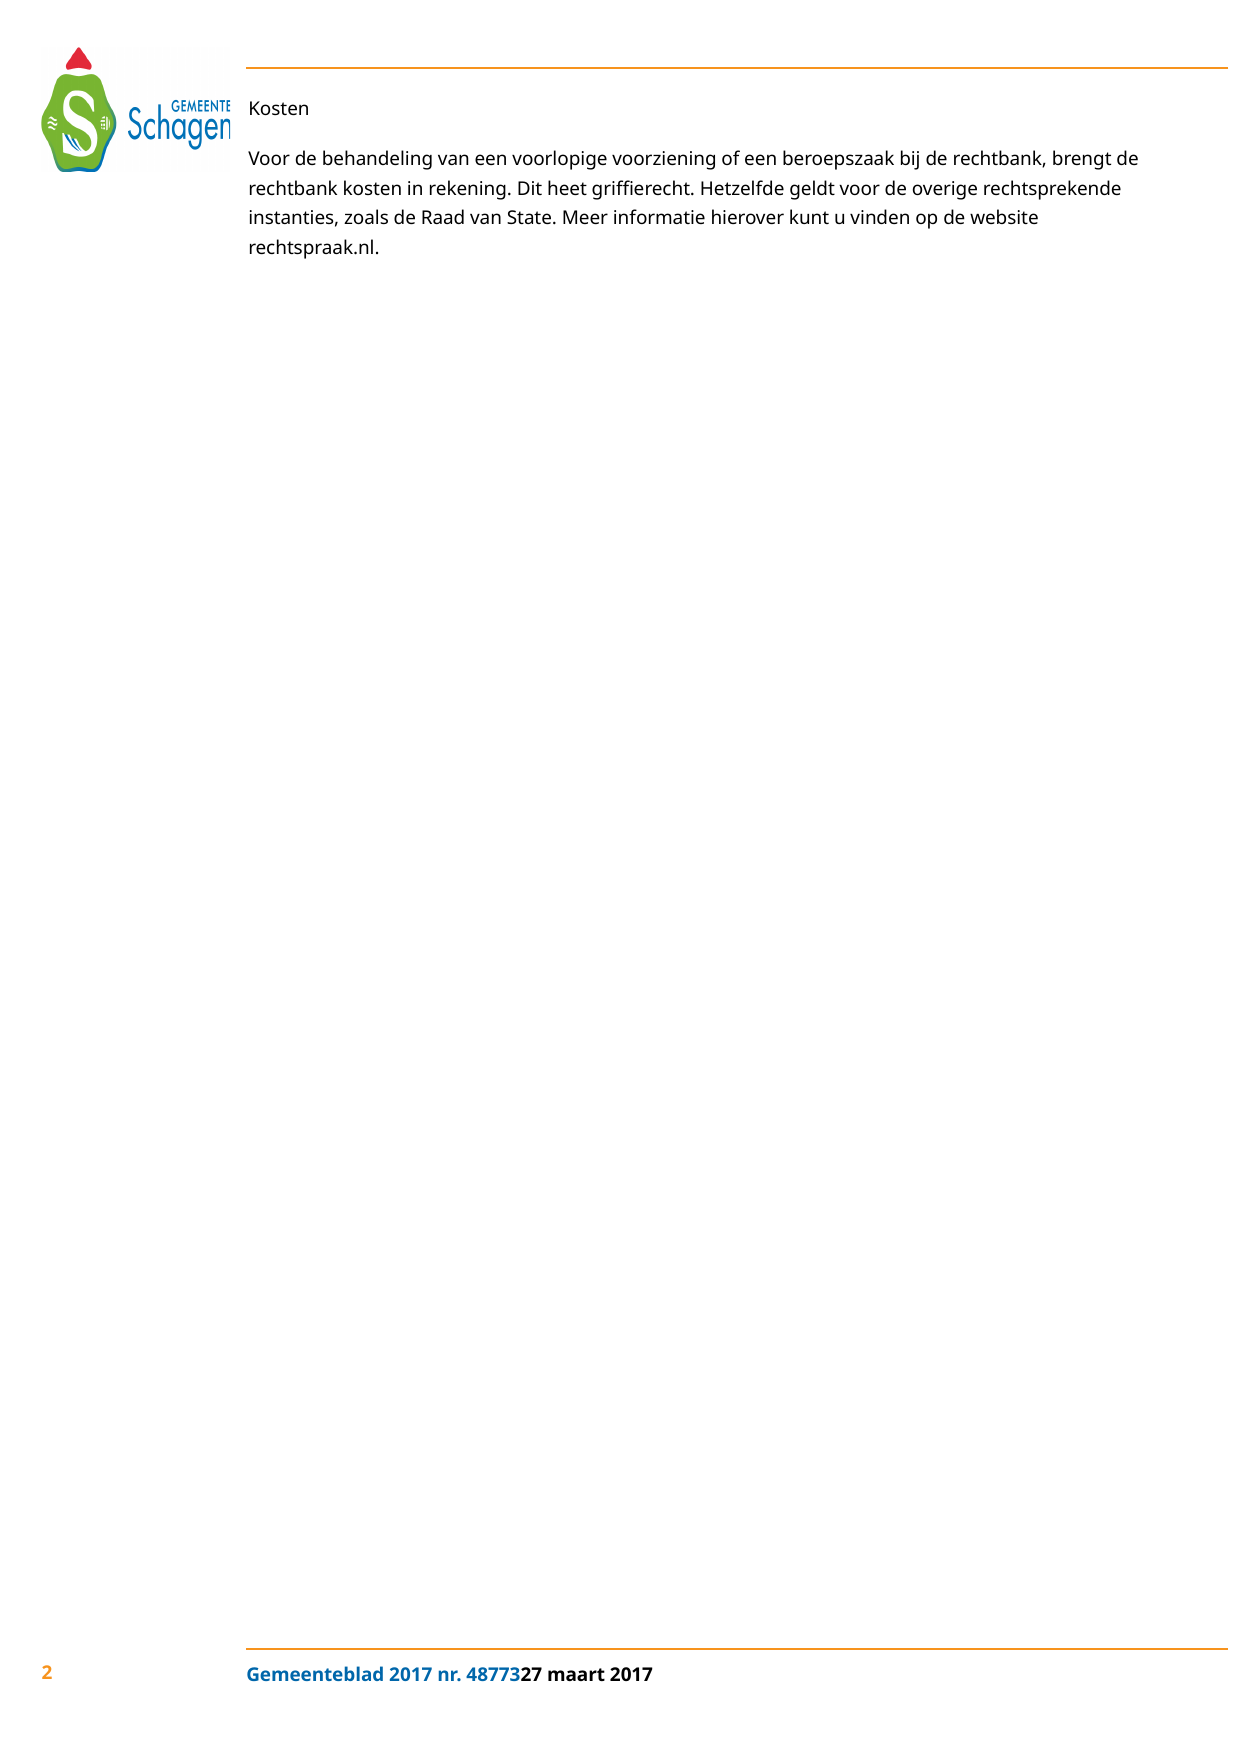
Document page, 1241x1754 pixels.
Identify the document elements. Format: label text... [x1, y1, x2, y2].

text Kosten [248, 95, 1152, 121]
text Voor de behandeling van een voorlopige voorziening of een beroepszaak bij de rechtbank, brengt de rechtbank kosten in rekening. Dit heet griffierecht. Hetzelfde geldt voor de overige rechtsprekende instanties, zoals de Raad van State. Meer informatie hierover kunt u vinden op de website rechtspraak.nl. [248, 145, 1152, 260]
picture [41, 47, 231, 172]
